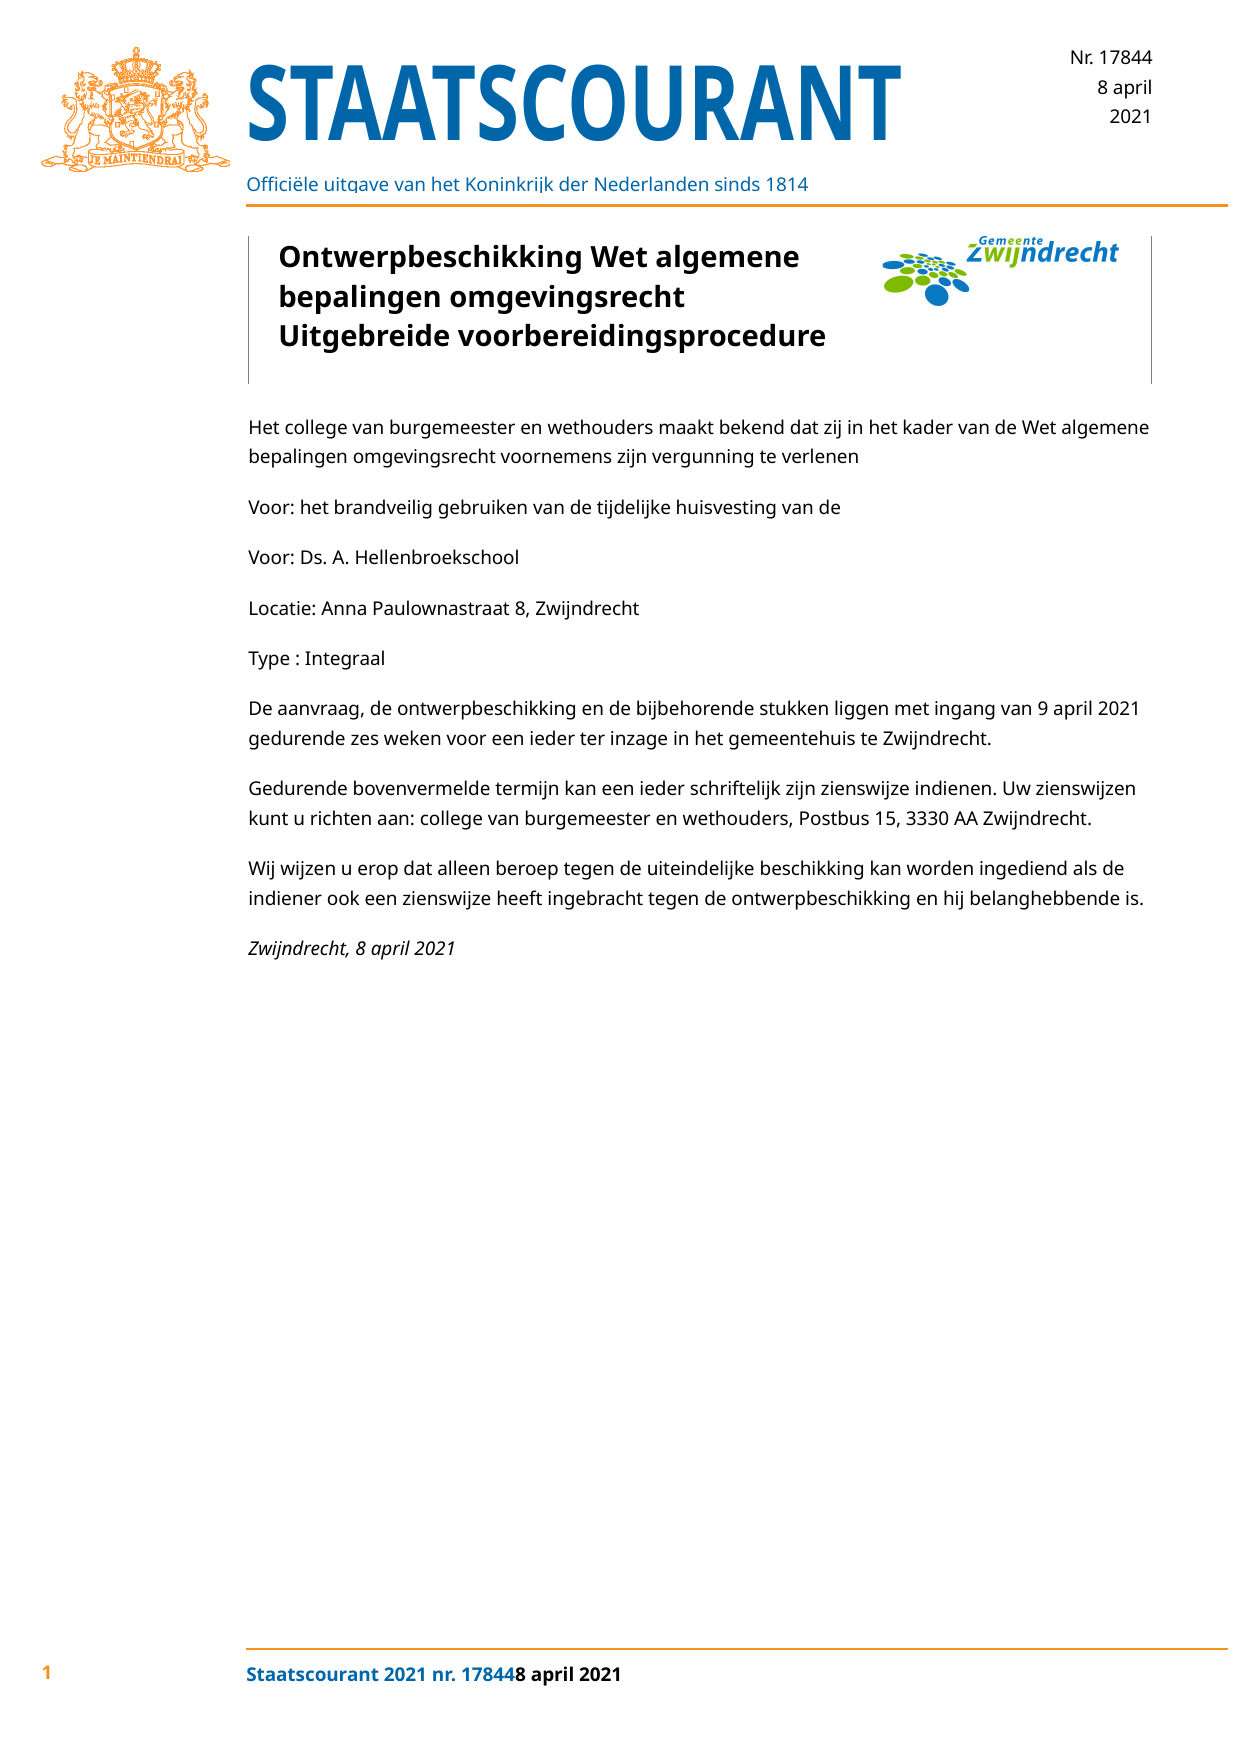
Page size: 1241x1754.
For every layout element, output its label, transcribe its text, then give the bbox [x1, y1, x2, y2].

text Type : Integraal [248, 645, 1152, 671]
text Wij wijzen u erop dat alleen beroep tegen de uiteindelijke beschikking kan worden ingediend als de indiener ook een zienswijze heeft ingebracht tegen de ontwerpbeschikking en hij belanghebbende is. [248, 856, 1152, 911]
picture [41, 47, 231, 172]
text Voor: Ds. A. Hellenbroekschool [248, 544, 1152, 570]
text De aanvraag, de ontwerpbeschikking en de bijbehorende stukken liggen met ingang van 9 april 2021 gedurende zes weken voor een ieder ter inzage in het gemeentehuis te Zwijndrecht. [248, 696, 1152, 751]
table_header Ontwerpbeschikking Wet algemene bepalingen omgevingsrecht Uitgebreide voorbereidingsprocedure [249, 236, 850, 384]
text Voor: het brandveilig gebruiken van de tijdelijke huisvesting van de [248, 494, 1152, 520]
picture [882, 236, 1119, 306]
text Locatie: Anna Paulownastraat 8, Zwijndrecht [248, 595, 1152, 621]
text Zwijndrecht, 8 april 2021 [248, 936, 1152, 961]
text Het college van burgemeester en wethouders maakt bekend dat zij in het kader van de Wet algemene bepalingen omgevingsrecht voornemens zijn vergunning te verlenen [248, 414, 1152, 469]
table_header [850, 236, 1151, 384]
text Gedurende bovenvermelde termijn kan een ieder schriftelijk zijn zienswijze indienen. Uw zienswijzen kunt u richten aan: college van burgemeester en wethouders, Postbus 15, 3330 AA Zwijndrecht. [248, 776, 1152, 831]
